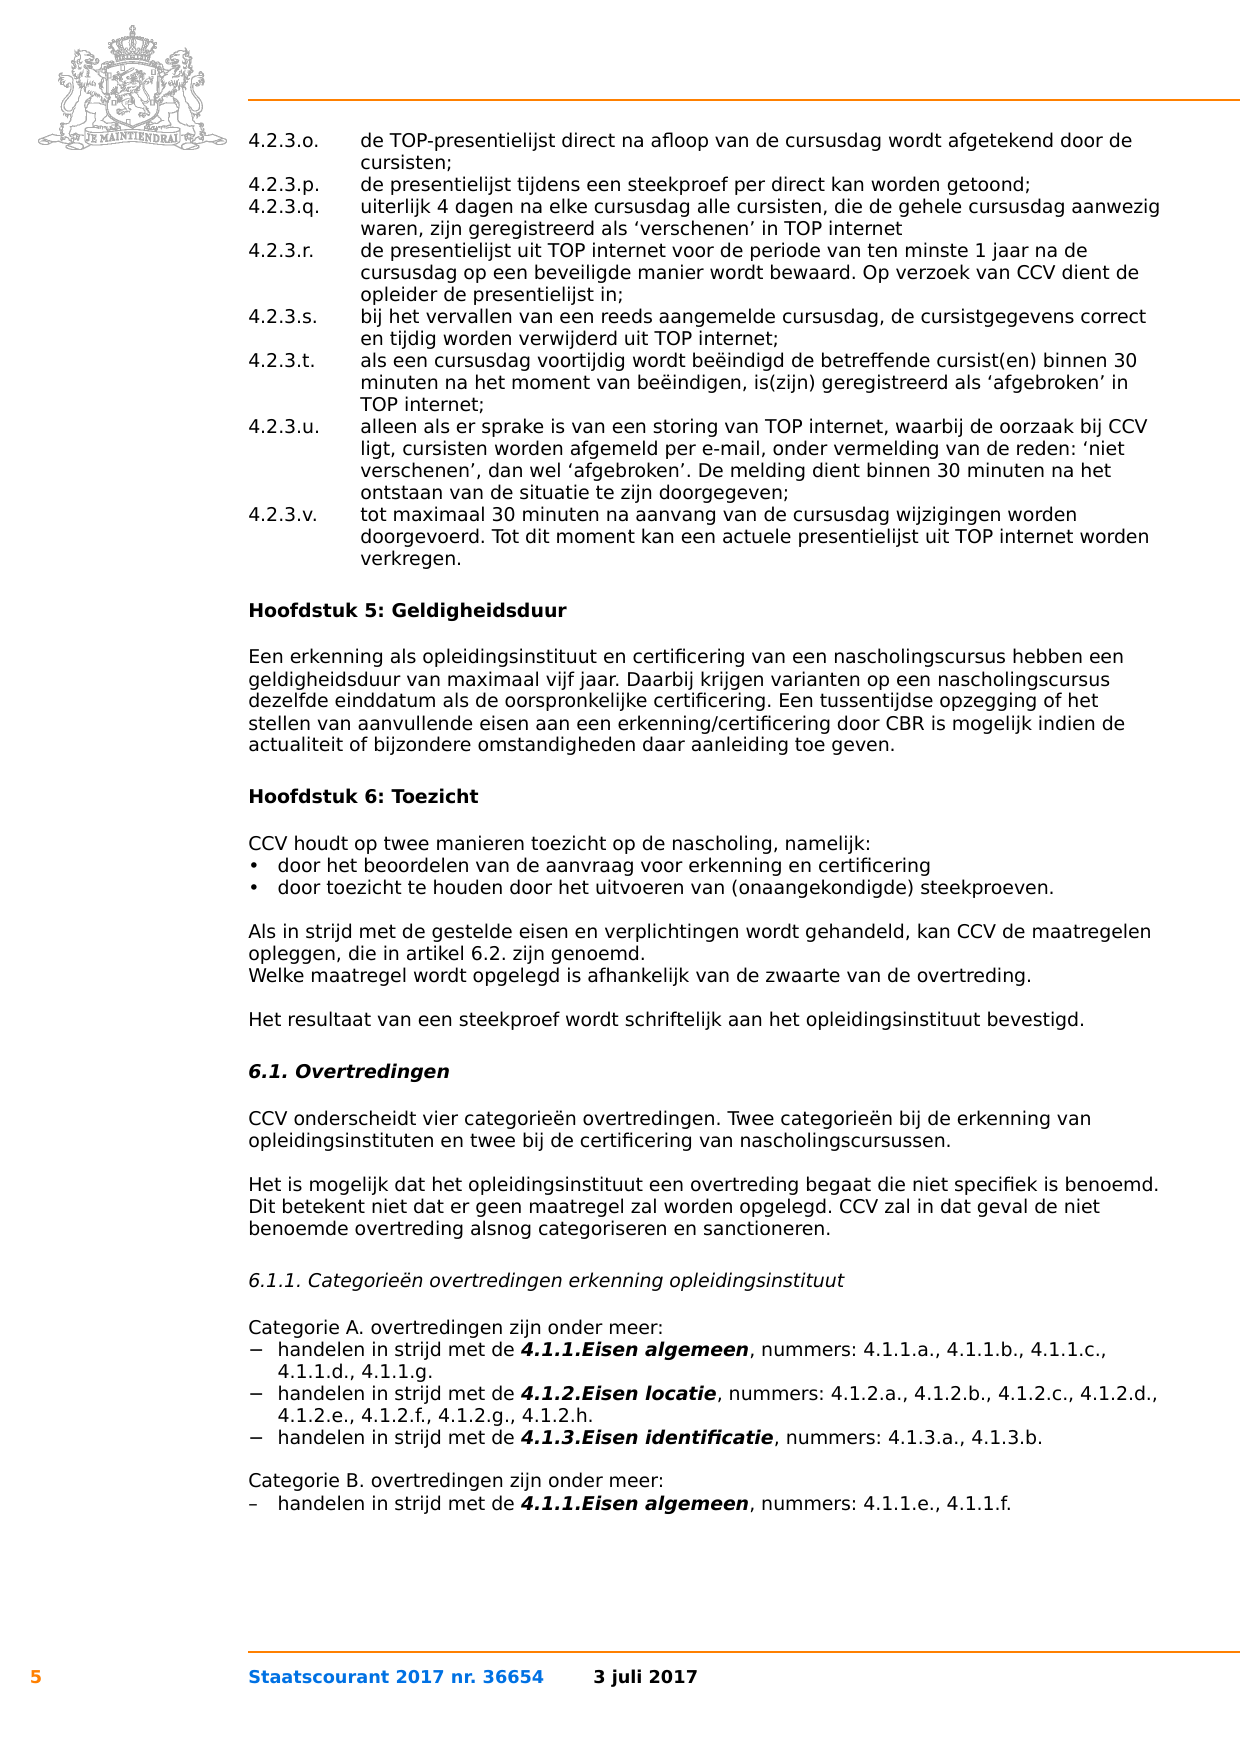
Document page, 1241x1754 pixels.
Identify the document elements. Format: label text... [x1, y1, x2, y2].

text Categorie B. overtredingen zijn onder meer: [248, 1470, 1163, 1492]
text 4.2.3.v. tot maximaal 30 minuten na aanvang van de cursusdag wijzigingen worden doorgevoerd. Tot dit moment kan een actuele presentielijst uit TOP internet worden verkregen. [248, 503, 1163, 569]
text CCV houdt op twee manieren toezicht op de nascholing, namelijk: [248, 833, 1163, 855]
text − handelen in strijd met de 4.1.2.Eisen locatie, nummers: 4.1.2.a., 4.1.2.b., 4.1.2.c., 4.1.2.d., 4.1.2.e., 4.1.2.f., 4.1.2.g., 4.1.2.h. [248, 1383, 1163, 1427]
text • door het beoordelen van de aanvraag voor erkenning en certificering [248, 855, 1163, 877]
text CCV onderscheidt vier categorieën overtredingen. Twee categorieën bij de erkenning van opleidingsinstituten en twee bij de certificering van nascholingscursussen. [248, 1108, 1163, 1152]
text 4.2.3.s. bij het vervallen van een reeds aangemelde cursusdag, de cursistgegevens correct en tijdig worden verwijderd uit TOP internet; [248, 306, 1163, 350]
text • door toezicht te houden door het uitvoeren van (onaangekondigde) steekproeven. [248, 877, 1163, 899]
text Welke maatregel wordt opgelegd is afhankelijk van de zwaarte van de overtreding. [248, 965, 1163, 987]
text – handelen in strijd met de 4.1.1.Eisen algemeen, nummers: 4.1.1.e., 4.1.1.f. [248, 1492, 1163, 1514]
text − handelen in strijd met de 4.1.3.Eisen identificatie, nummers: 4.1.3.a., 4.1.3.b. [248, 1427, 1163, 1448]
text 4.2.3.q. uiterlijk 4 dagen na elke cursusdag alle cursisten, die de gehele cursusdag aanwezig waren, zijn geregistreerd als ‘verschenen’ in TOP internet [248, 196, 1163, 240]
text 4.2.3.p. de presentielijst tijdens een steekproef per direct kan worden getoond; [248, 174, 1163, 196]
text 4.2.3.u. alleen als er sprake is van een storing van TOP internet, waarbij de oorzaak bij CCV ligt, cursisten worden afgemeld per e-mail, onder vermelding van de reden: ‘niet verschenen’, dan wel ‘afgebroken’. De melding dient binnen 30 minuten na het ontstaan van de situatie te zijn doorgegeven; [248, 416, 1163, 503]
text 4.2.3.t. als een cursusdag voortijdig wordt beëindigd de betreffende cursist(en) binnen 30 minuten na het moment van beëindigen, is(zijn) geregistreerd als ‘afgebroken’ in TOP internet; [248, 350, 1163, 416]
text Het resultaat van een steekproef wordt schriftelijk aan het opleidingsinstituut bevestigd. [248, 1009, 1163, 1031]
subtitle Hoofdstuk 6: Toezicht [248, 786, 1163, 808]
text Als in strijd met de gestelde eisen en verplichtingen wordt gehandeld, kan CCV de maatregelen opleggen, die in artikel 6.2. zijn genoemd. [248, 921, 1163, 965]
text − handelen in strijd met de 4.1.1.Eisen algemeen, nummers: 4.1.1.a., 4.1.1.b., 4.1.1.c., 4.1.1.d., 4.1.1.g. [248, 1339, 1163, 1383]
subtitle Hoofdstuk 5: Geldigheidsduur [248, 599, 1163, 621]
text Het is mogelijk dat het opleidingsinstituut een overtreding begaat die niet specifiek is benoemd. Dit betekent niet dat er geen maatregel zal worden opgelegd. CCV zal in dat geval de niet benoemde overtreding alsnog categoriseren en sanctioneren. [248, 1174, 1163, 1240]
text 4.2.3.o. de TOP-presentielijst direct na afloop van de cursusdag wordt afgetekend door de cursisten; [248, 130, 1163, 174]
subtitle 6.1.1. Categorieën overtredingen erkenning opleidingsinstituut [248, 1270, 1163, 1292]
picture [38, 25, 227, 150]
subtitle 6.1. Overtredingen [248, 1061, 1163, 1083]
text Categorie A. overtredingen zijn onder meer: [248, 1317, 1163, 1339]
text 4.2.3.r. de presentielijst uit TOP internet voor de periode van ten minste 1 jaar na de cursusdag op een beveiligde manier wordt bewaard. Op verzoek van CCV dient de opleider de presentielijst in; [248, 240, 1163, 306]
text Een erkenning als opleidingsinstituut en certificering van een nascholingscursus hebben een geldigheidsduur van maximaal vijf jaar. Daarbij krijgen varianten op een nascholingscursus dezelfde einddatum als de oorspronkelijke certificering. Een tussentijdse opzegging of het stellen van aanvullende eisen aan een erkenning/certificering door CBR is mogelijk indien de actualiteit of bijzondere omstandigheden daar aanleiding toe geven. [248, 646, 1163, 756]
